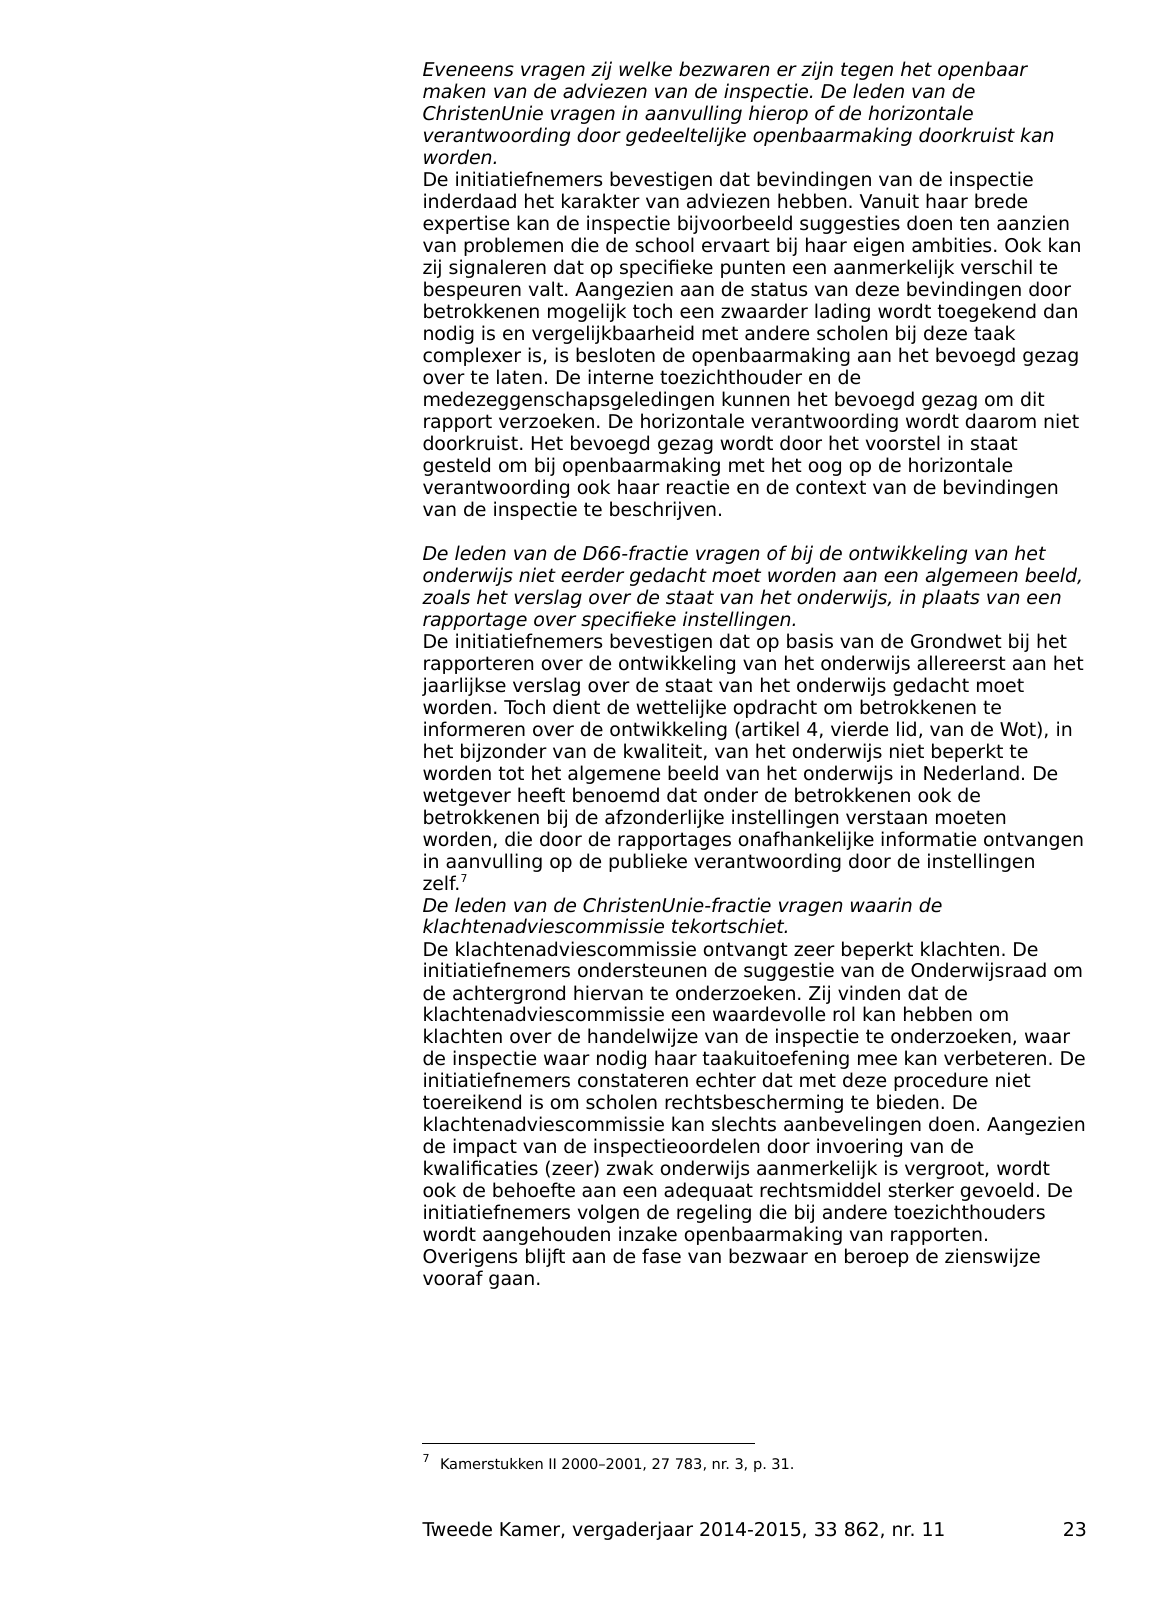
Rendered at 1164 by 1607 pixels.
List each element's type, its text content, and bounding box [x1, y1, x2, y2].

text De leden van de ChristenUnie-fractie vragen waarin de klachtenadviescommissie tekortschiet. [422, 894, 1087, 938]
text Eveneens vragen zij welke bezwaren er zijn tegen het openbaar maken van de adviezen van de inspectie. De leden van de ChristenUnie vragen in aanvulling hierop of de horizontale verantwoording door gedeeltelijke openbaarmaking doorkruist kan worden. [422, 59, 1087, 169]
text De klachtenadviescommissie ontvangt zeer beperkt klachten. De initiatiefnemers ondersteunen de suggestie van de Onderwijsraad om de achtergrond hiervan te onderzoeken. Zij vinden dat de klachtenadviescommissie een waardevolle rol kan hebben om klachten over de handelwijze van de inspectie te onderzoeken, waar de inspectie waar nodig haar taakuitoefening mee kan verbeteren. De initiatiefnemers constateren echter dat met deze procedure niet toereikend is om scholen rechtsbescherming te bieden. De klachtenadviescommissie kan slechts aanbevelingen doen. Aangezien de impact van de inspectieoordelen door invoering van de kwalificaties (zeer) zwak onderwijs aanmerkelijk is vergroot, wordt ook de behoefte aan een adequaat rechtsmiddel sterker gevoeld. De initiatiefnemers volgen de regeling die bij andere toezichthouders wordt aangehouden inzake openbaarmaking van rapporten. Overigens blijft aan de fase van bezwaar en beroep de zienswijze vooraf gaan. [422, 938, 1087, 1290]
text De leden van de D66-fractie vragen of bij de ontwikkeling van het onderwijs niet eerder gedacht moet worden aan een algemeen beeld, zoals het verslag over de staat van het onderwijs, in plaats van een rapportage over specifieke instellingen. [422, 543, 1087, 631]
text Kamerstukken II 2000–2001, 27 783, nr. 3, p. 31. [422, 1452, 1087, 1474]
text De initiatiefnemers bevestigen dat bevindingen van de inspectie inderdaad het karakter van adviezen hebben. Vanuit haar brede expertise kan de inspectie bijvoorbeeld suggesties doen ten aanzien van problemen die de school ervaart bij haar eigen ambities. Ook kan zij signaleren dat op specifieke punten een aanmerkelijk verschil te bespeuren valt. Aangezien aan de status van deze bevindingen door betrokkenen mogelijk toch een zwaarder lading wordt toegekend dan nodig is en vergelijkbaarheid met andere scholen bij deze taak complexer is, is besloten de openbaarmaking aan het bevoegd gezag over te laten. De interne toezichthouder en de medezeggenschapsgeledingen kunnen het bevoegd gezag om dit rapport verzoeken. De horizontale verantwoording wordt daarom niet doorkruist. Het bevoegd gezag wordt door het voorstel in staat gesteld om bij openbaarmaking met het oog op de horizontale verantwoording ook haar reactie en de context van de bevindingen van de inspectie te beschrijven. [422, 169, 1087, 521]
text De initiatiefnemers bevestigen dat op basis van de Grondwet bij het rapporteren over de ontwikkeling van het onderwijs allereerst aan het jaarlijkse verslag over de staat van het onderwijs gedacht moet worden. Toch dient de wettelijke opdracht om betrokkenen te informeren over de ontwikkeling (artikel 4, vierde lid, van de Wot), in het bijzonder van de kwaliteit, van het onderwijs niet beperkt te worden tot het algemene beeld van het onderwijs in Nederland. De wetgever heeft benoemd dat onder de betrokkenen ook de betrokkenen bij de afzonderlijke instellingen verstaan moeten worden, die door de rapportages onafhankelijke informatie ontvangen in aanvulling op de publieke verantwoording door de instellingen zelf. [422, 631, 1087, 894]
